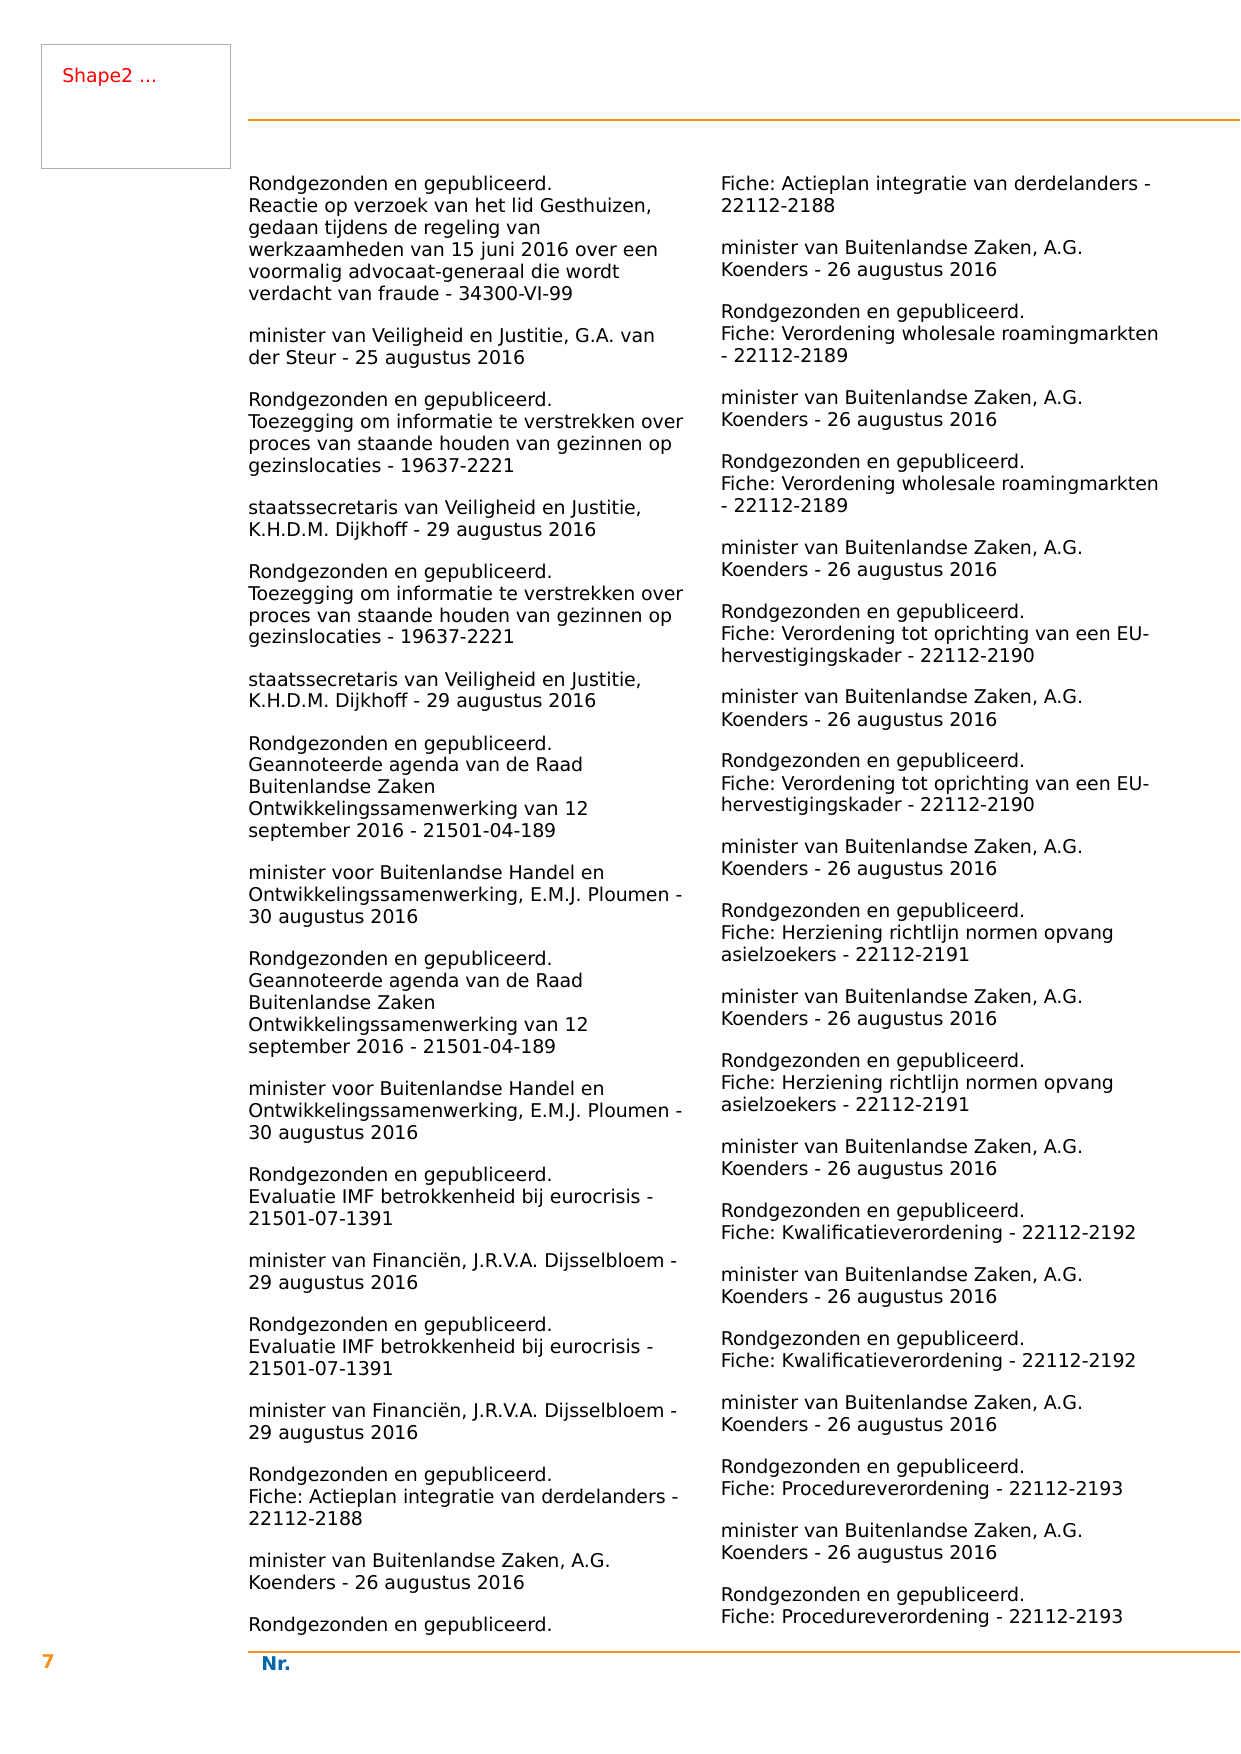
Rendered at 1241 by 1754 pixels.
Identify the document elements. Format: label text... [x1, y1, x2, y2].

text minister van Financiën, J.R.V.A. Dijsselbloem - 29 augustus 2016 [248, 1400, 691, 1444]
text Fiche: Procedureverordening - 22112-2193 [721, 1478, 1163, 1500]
text Fiche: Herziening richtlijn normen opvang asielzoekers - 22112-2191 [721, 1072, 1163, 1116]
text Fiche: Actieplan integratie van derdelanders - 22112-2188 [248, 1486, 691, 1530]
text Geannoteerde agenda van de Raad Buitenlandse Zaken Ontwikkelingssamenwerking van 12 september 2016 - 21501-04-189 [248, 754, 691, 842]
text Rondgezonden en gepubliceerd. [721, 900, 1163, 922]
text minister van Buitenlandse Zaken, A.G. Koenders - 26 augustus 2016 [248, 1550, 691, 1594]
text minister van Veiligheid en Justitie, G.A. van der Steur - 25 augustus 2016 [248, 325, 691, 369]
text minister voor Buitenlandse Handel en Ontwikkelingssamenwerking, E.M.J. Ploumen - 30 augustus 2016 [248, 862, 691, 928]
text Toezegging om informatie te verstrekken over proces van staande houden van gezinnen op gezinslocaties - 19637-2221 [248, 582, 691, 648]
text Evaluatie IMF betrokkenheid bij eurocrisis - 21501-07-1391 [248, 1186, 691, 1230]
text minister van Financiën, J.R.V.A. Dijsselbloem - 29 augustus 2016 [248, 1250, 691, 1294]
text Rondgezonden en gepubliceerd. [721, 1050, 1163, 1072]
text Rondgezonden en gepubliceerd. [721, 1200, 1163, 1222]
text Geannoteerde agenda van de Raad Buitenlandse Zaken Ontwikkelingssamenwerking van 12 september 2016 - 21501-04-189 [248, 970, 691, 1058]
text Rondgezonden en gepubliceerd. [248, 1314, 691, 1336]
text Rondgezonden en gepubliceerd. [248, 732, 691, 754]
text Rondgezonden en gepubliceerd. [248, 948, 691, 970]
text minister van Buitenlandse Zaken, A.G. Koenders - 26 augustus 2016 [721, 986, 1163, 1030]
text minister van Buitenlandse Zaken, A.G. Koenders - 26 augustus 2016 [721, 1264, 1163, 1308]
text minister van Buitenlandse Zaken, A.G. Koenders - 26 augustus 2016 [721, 1520, 1163, 1564]
text Rondgezonden en gepubliceerd. [721, 451, 1163, 473]
text Rondgezonden en gepubliceerd. [248, 1464, 691, 1486]
text Rondgezonden en gepubliceerd. [721, 1328, 1163, 1350]
text Rondgezonden en gepubliceerd. [248, 1614, 691, 1636]
text Fiche: Procedureverordening - 22112-2193 [721, 1606, 1163, 1628]
text minister van Buitenlandse Zaken, A.G. Koenders - 26 augustus 2016 [721, 237, 1163, 281]
text minister van Buitenlandse Zaken, A.G. Koenders - 26 augustus 2016 [721, 387, 1163, 431]
text Fiche: Kwalificatieverordening - 22112-2192 [721, 1222, 1163, 1244]
text minister van Buitenlandse Zaken, A.G. Koenders - 26 augustus 2016 [721, 1136, 1163, 1180]
text Toezegging om informatie te verstrekken over proces van staande houden van gezinnen op gezinslocaties - 19637-2221 [248, 411, 691, 477]
text staatssecretaris van Veiligheid en Justitie, K.H.D.M. Dijkhoff - 29 augustus 2016 [248, 668, 691, 712]
text Rondgezonden en gepubliceerd. [721, 1584, 1163, 1606]
text minister van Buitenlandse Zaken, A.G. Koenders - 26 augustus 2016 [721, 537, 1163, 581]
text Fiche: Kwalificatieverordening - 22112-2192 [721, 1350, 1163, 1372]
text staatssecretaris van Veiligheid en Justitie, K.H.D.M. Dijkhoff - 29 augustus 2016 [248, 497, 691, 541]
text minister van Buitenlandse Zaken, A.G. Koenders - 26 augustus 2016 [721, 686, 1163, 730]
text Fiche: Verordening tot oprichting van een EU-hervestigingskader - 22112-2190 [721, 772, 1163, 816]
text Fiche: Verordening wholesale roamingmarkten - 22112-2189 [721, 473, 1163, 517]
text Reactie op verzoek van het lid Gesthuizen, gedaan tijdens de regeling van werkzaamheden van 15 juni 2016 over een voormalig advocaat-generaal die wordt verdacht van fraude - 34300-VI-99 [248, 195, 691, 305]
text Rondgezonden en gepubliceerd. [248, 561, 691, 582]
text Evaluatie IMF betrokkenheid bij eurocrisis - 21501-07-1391 [248, 1336, 691, 1380]
text Rondgezonden en gepubliceerd. [721, 1456, 1163, 1478]
text minister van Buitenlandse Zaken, A.G. Koenders - 26 augustus 2016 [721, 836, 1163, 880]
text Fiche: Actieplan integratie van derdelanders - 22112-2188 [721, 173, 1163, 217]
text Rondgezonden en gepubliceerd. [248, 389, 691, 411]
text Rondgezonden en gepubliceerd. [721, 601, 1163, 622]
text Fiche: Verordening wholesale roamingmarkten - 22112-2189 [721, 323, 1163, 367]
text Rondgezonden en gepubliceerd. [248, 173, 691, 195]
text Fiche: Herziening richtlijn normen opvang asielzoekers - 22112-2191 [721, 922, 1163, 966]
text minister voor Buitenlandse Handel en Ontwikkelingssamenwerking, E.M.J. Ploumen - 30 augustus 2016 [248, 1078, 691, 1144]
text minister van Buitenlandse Zaken, A.G. Koenders - 26 augustus 2016 [721, 1392, 1163, 1436]
text Rondgezonden en gepubliceerd. [248, 1164, 691, 1186]
text Rondgezonden en gepubliceerd. [721, 301, 1163, 323]
text Rondgezonden en gepubliceerd. [721, 750, 1163, 772]
text Fiche: Verordening tot oprichting van een EU-hervestigingskader - 22112-2190 [721, 622, 1163, 666]
